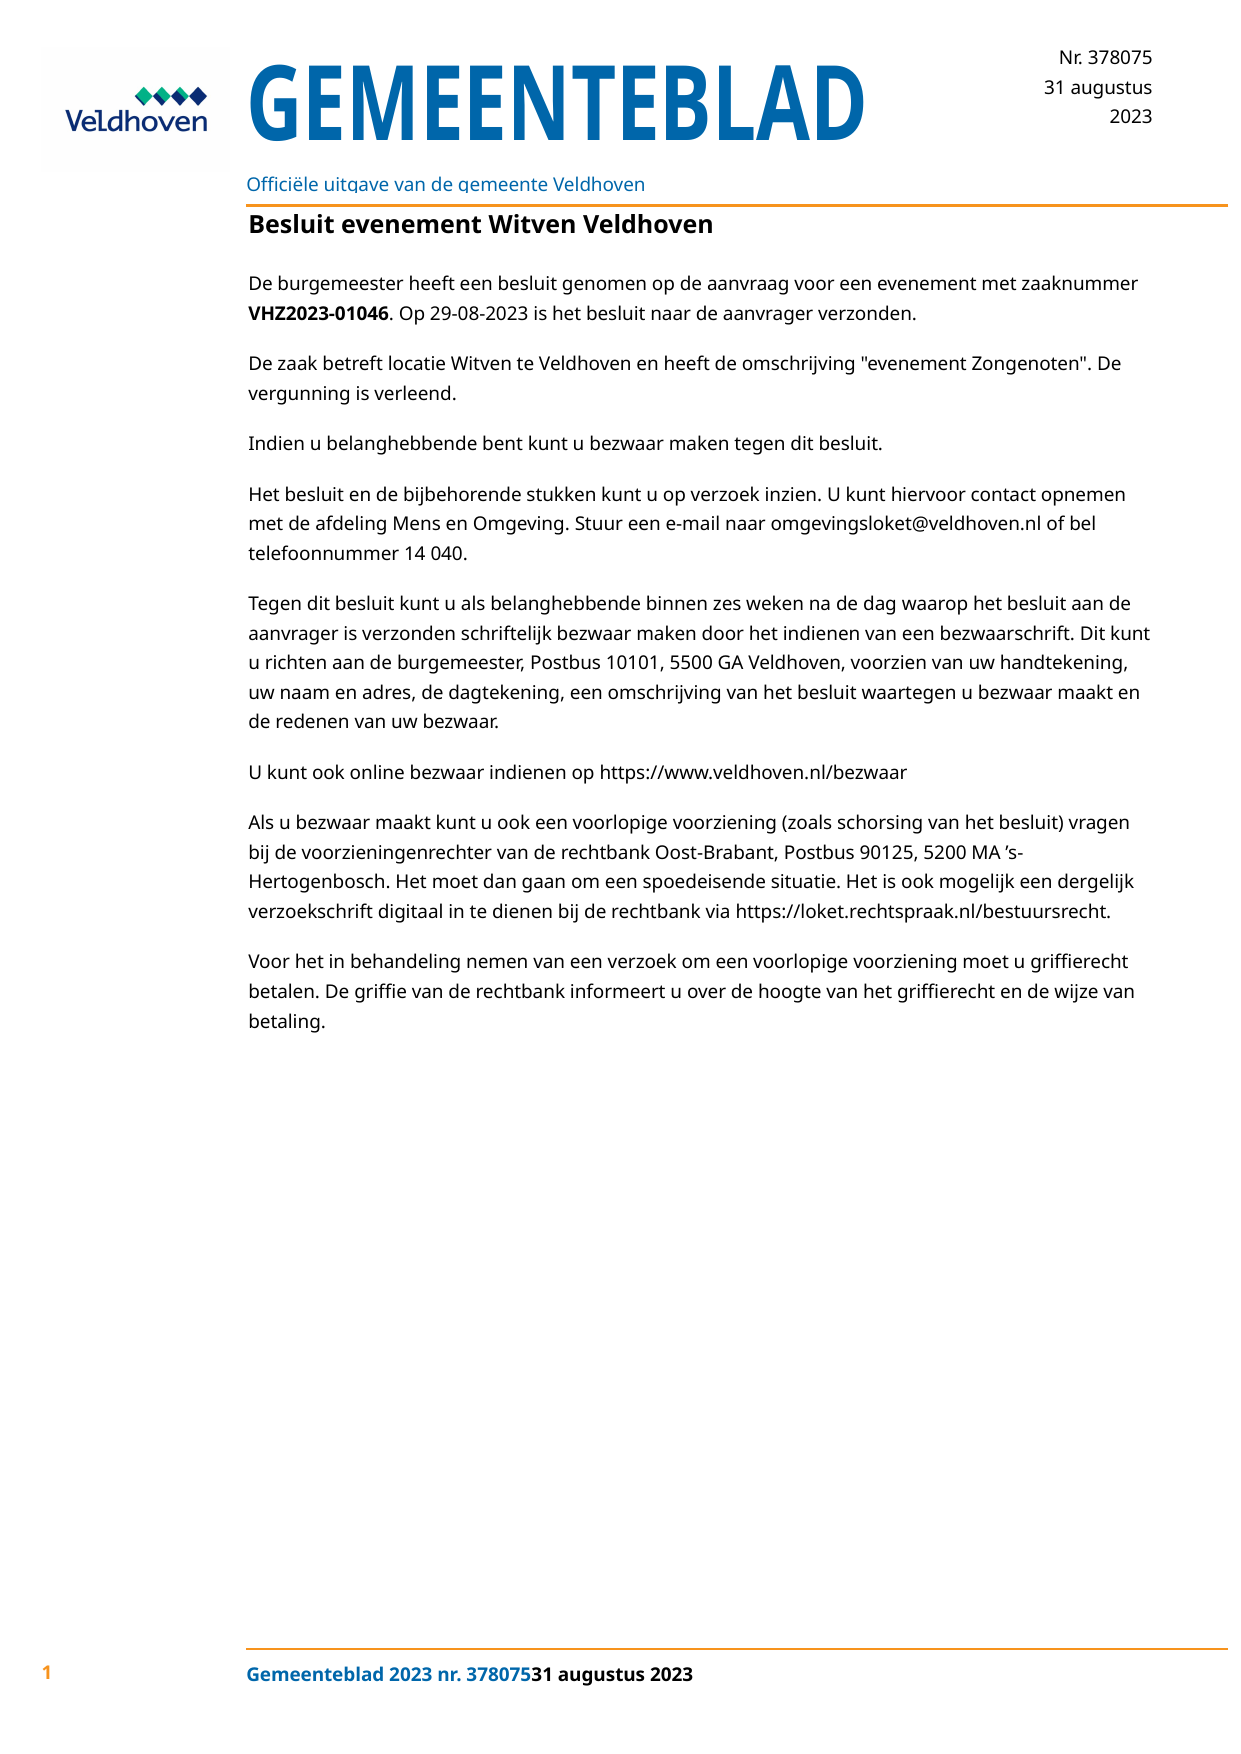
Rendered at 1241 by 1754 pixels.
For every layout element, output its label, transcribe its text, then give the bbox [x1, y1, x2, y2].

text De zaak betreft locatie Witven te Veldhoven en heeft de omschrijving "evenement Zongenoten". De vergunning is verleend. [248, 350, 1152, 406]
text Als u bezwaar maakt kunt u ook een voorlopige voorziening (zoals schorsing van het besluit) vragen bij de voorzieningenrechter van de rechtbank Oost-Brabant, Postbus 90125, 5200 MA ’s-Hertogenbosch. Het moet dan gaan om een spoedeisende situatie. Het is ook mogelijk een dergelijk verzoekschrift digitaal in te dienen bij de rechtbank via https://loket.rechtspraak.nl/bestuursrecht. [248, 809, 1152, 924]
text Indien u belanghebbende bent kunt u bezwaar maken tegen dit besluit. [248, 430, 1152, 456]
text Het besluit en de bijbehorende stukken kunt u op verzoek inzien. U kunt hiervoor contact opnemen met de afdeling Mens en Omgeving. Stuur een e-mail naar omgevingsloket@veldhoven.nl of bel telefoonnummer 14 040. [248, 481, 1152, 566]
text Voor het in behandeling nemen van een verzoek om een voorlopige voorziening moet u griffierecht betalen. De griffie van de rechtbank informeert u over de hoogte van het griffierecht en de wijze van betaling. [248, 949, 1152, 1033]
text Tegen dit besluit kunt u als belanghebbende binnen zes weken na de dag waarop het besluit aan de aanvrager is verzonden schriftelijk bezwaar maken door het indienen van een bezwaarschrift. Dit kunt u richten aan de burgemeester, Postbus 10101, 5500 GA Veldhoven, voorzien van uw handtekening, uw naam en adres, de dagtekening, een omschrijving van het besluit waartegen u bezwaar maakt en de redenen van uw bezwaar. [248, 590, 1152, 734]
picture [41, 47, 231, 172]
text U kunt ook online bezwaar indienen op https://www.veldhoven.nl/bezwaar [248, 759, 1152, 785]
text De burgemeester heeft een besluit genomen op de aanvraag voor een evenement met zaaknummer VHZ2023-01046. Op 29-08-2023 is het besluit naar de aanvrager verzonden. [248, 270, 1152, 326]
text Besluit evenement Witven Veldhoven [248, 207, 1152, 241]
